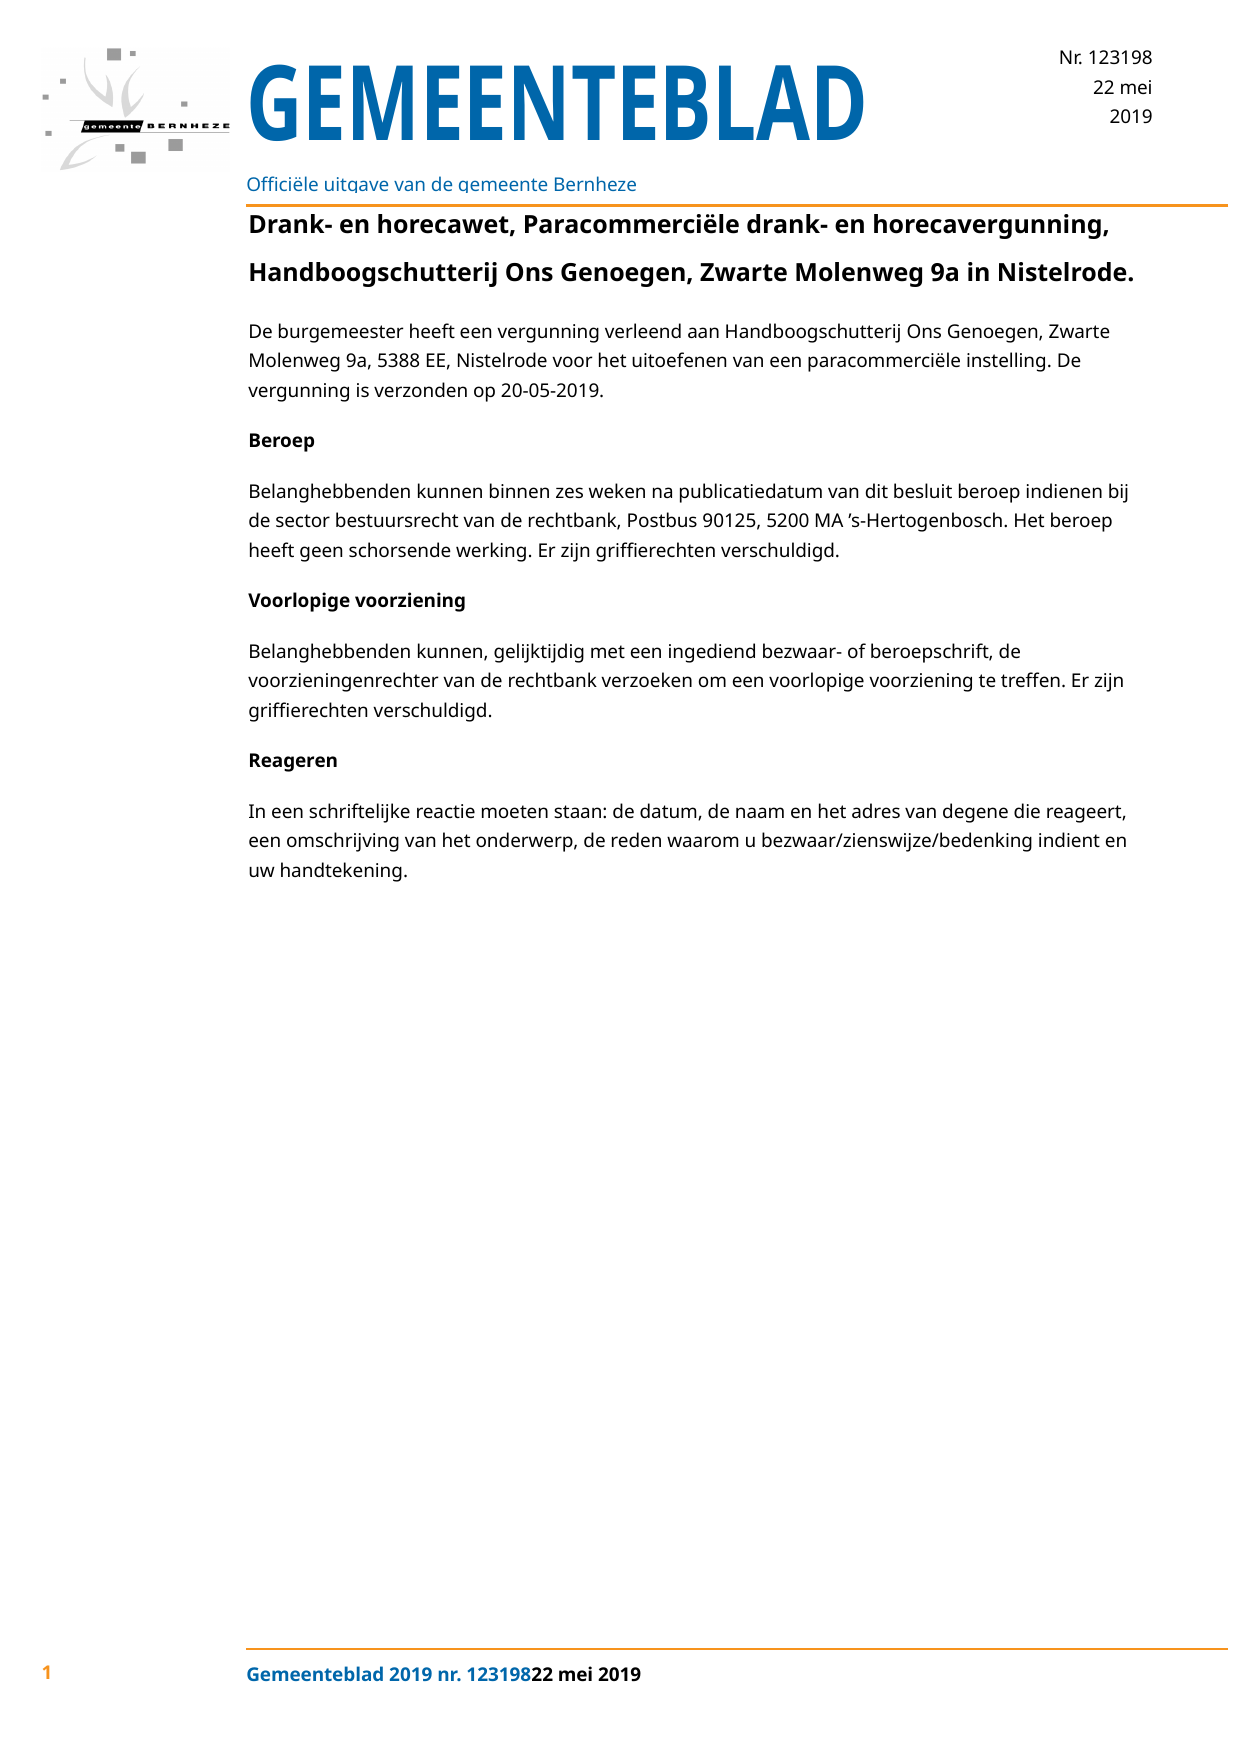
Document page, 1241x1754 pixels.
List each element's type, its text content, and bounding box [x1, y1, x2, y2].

text Reageren [248, 747, 1152, 773]
text Belanghebbenden kunnen binnen zes weken na publicatiedatum van dit besluit beroep indienen bij de sector bestuursrecht van de rechtbank, Postbus 90125, 5200 MA ’s-Hertogenbosch. Het beroep heeft geen schorsende werking. Er zijn griffierechten verschuldigd. [248, 478, 1152, 563]
text Belanghebbenden kunnen, gelijktijdig met een ingediend bezwaar- of beroepschrift, de voorzieningenrechter van de rechtbank verzoeken om een voorlopige voorziening te treffen. Er zijn griffierechten verschuldigd. [248, 638, 1152, 723]
text Beroep [248, 427, 1152, 453]
text In een schriftelijke reactie moeten staan: de datum, de naam en het adres van degene die reageert, een omschrijving van het onderwerp, de reden waarom u bezwaar/zienswijze/bedenking indient en uw handtekening. [248, 798, 1152, 883]
text Voorlopige voorziening [248, 587, 1152, 613]
text De burgemeester heeft een vergunning verleend aan Handboogschutterij Ons Genoegen, Zwarte Molenweg 9a, 5388 EE, Nistelrode voor het uitoefenen van een paracommerciële instelling. De vergunning is verzonden op 20-05-2019. [248, 318, 1152, 403]
text Drank- en horecawet, Paracommerciële drank- en horecavergunning, Handboogschutterij Ons Genoegen, Zwarte Molenweg 9a in Nistelrode. [248, 207, 1152, 288]
picture [41, 47, 231, 172]
